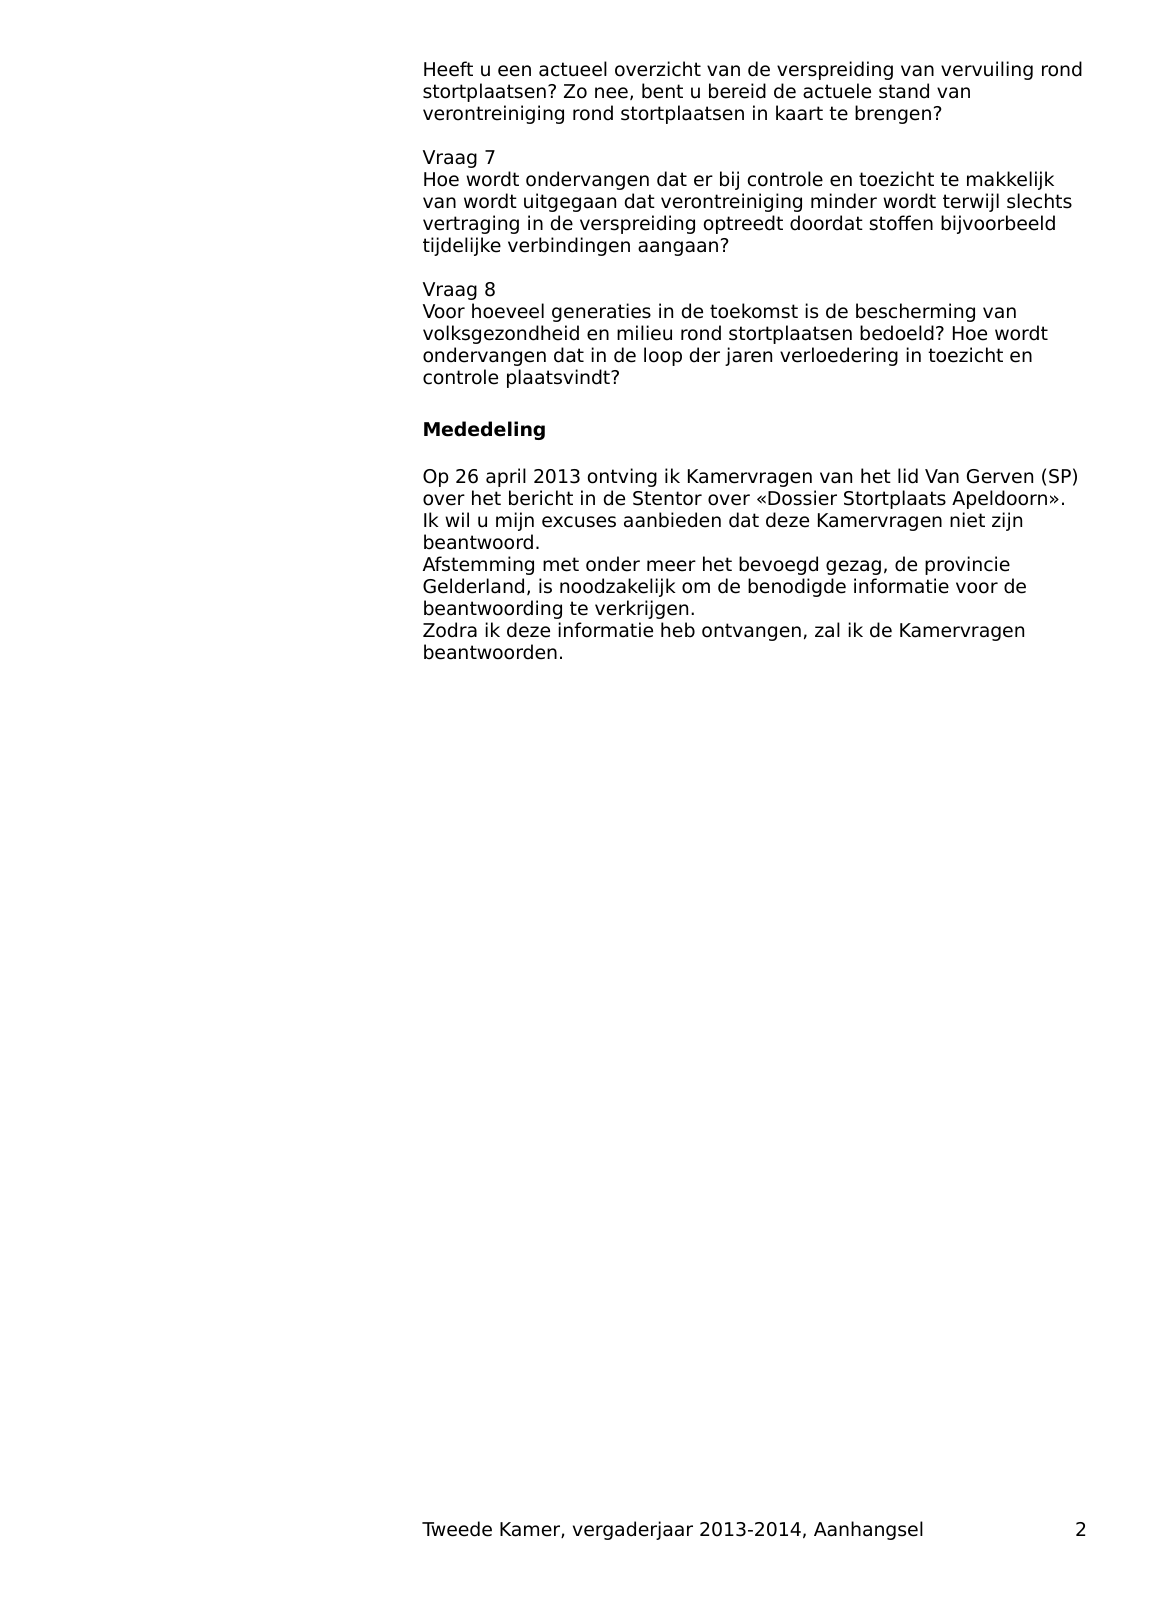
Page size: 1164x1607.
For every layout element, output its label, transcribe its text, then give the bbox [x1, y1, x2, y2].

text Voor hoeveel generaties in de toekomst is de bescherming van volksgezondheid en milieu rond stortplaatsen bedoeld? Hoe wordt ondervangen dat in de loop der jaren verloedering in toezicht en controle plaatsvindt? [422, 301, 1087, 389]
text Zodra ik deze informatie heb ontvangen, zal ik de Kamervragen beantwoorden. [422, 620, 1087, 664]
subtitle Mededeling [422, 419, 1087, 441]
text Heeft u een actueel overzicht van de verspreiding van vervuiling rond stortplaatsen? Zo nee, bent u bereid de actuele stand van verontreiniging rond stortplaatsen in kaart te brengen? [422, 59, 1087, 125]
text Vraag 8 [422, 279, 1087, 301]
text Op 26 april 2013 ontving ik Kamervragen van het lid Van Gerven (SP) over het bericht in de Stentor over «Dossier Stortplaats Apeldoorn». [422, 466, 1087, 510]
text Afstemming met onder meer het bevoegd gezag, de provincie Gelderland, is noodzakelijk om de benodigde informatie voor de beantwoording te verkrijgen. [422, 554, 1087, 620]
text Vraag 7 [422, 147, 1087, 169]
text Hoe wordt ondervangen dat er bij controle en toezicht te makkelijk van wordt uitgegaan dat verontreiniging minder wordt terwijl slechts vertraging in de verspreiding optreedt doordat stoffen bijvoorbeeld tijdelijke verbindingen aangaan? [422, 169, 1087, 257]
text Ik wil u mijn excuses aanbieden dat deze Kamervragen niet zijn beantwoord. [422, 510, 1087, 554]
